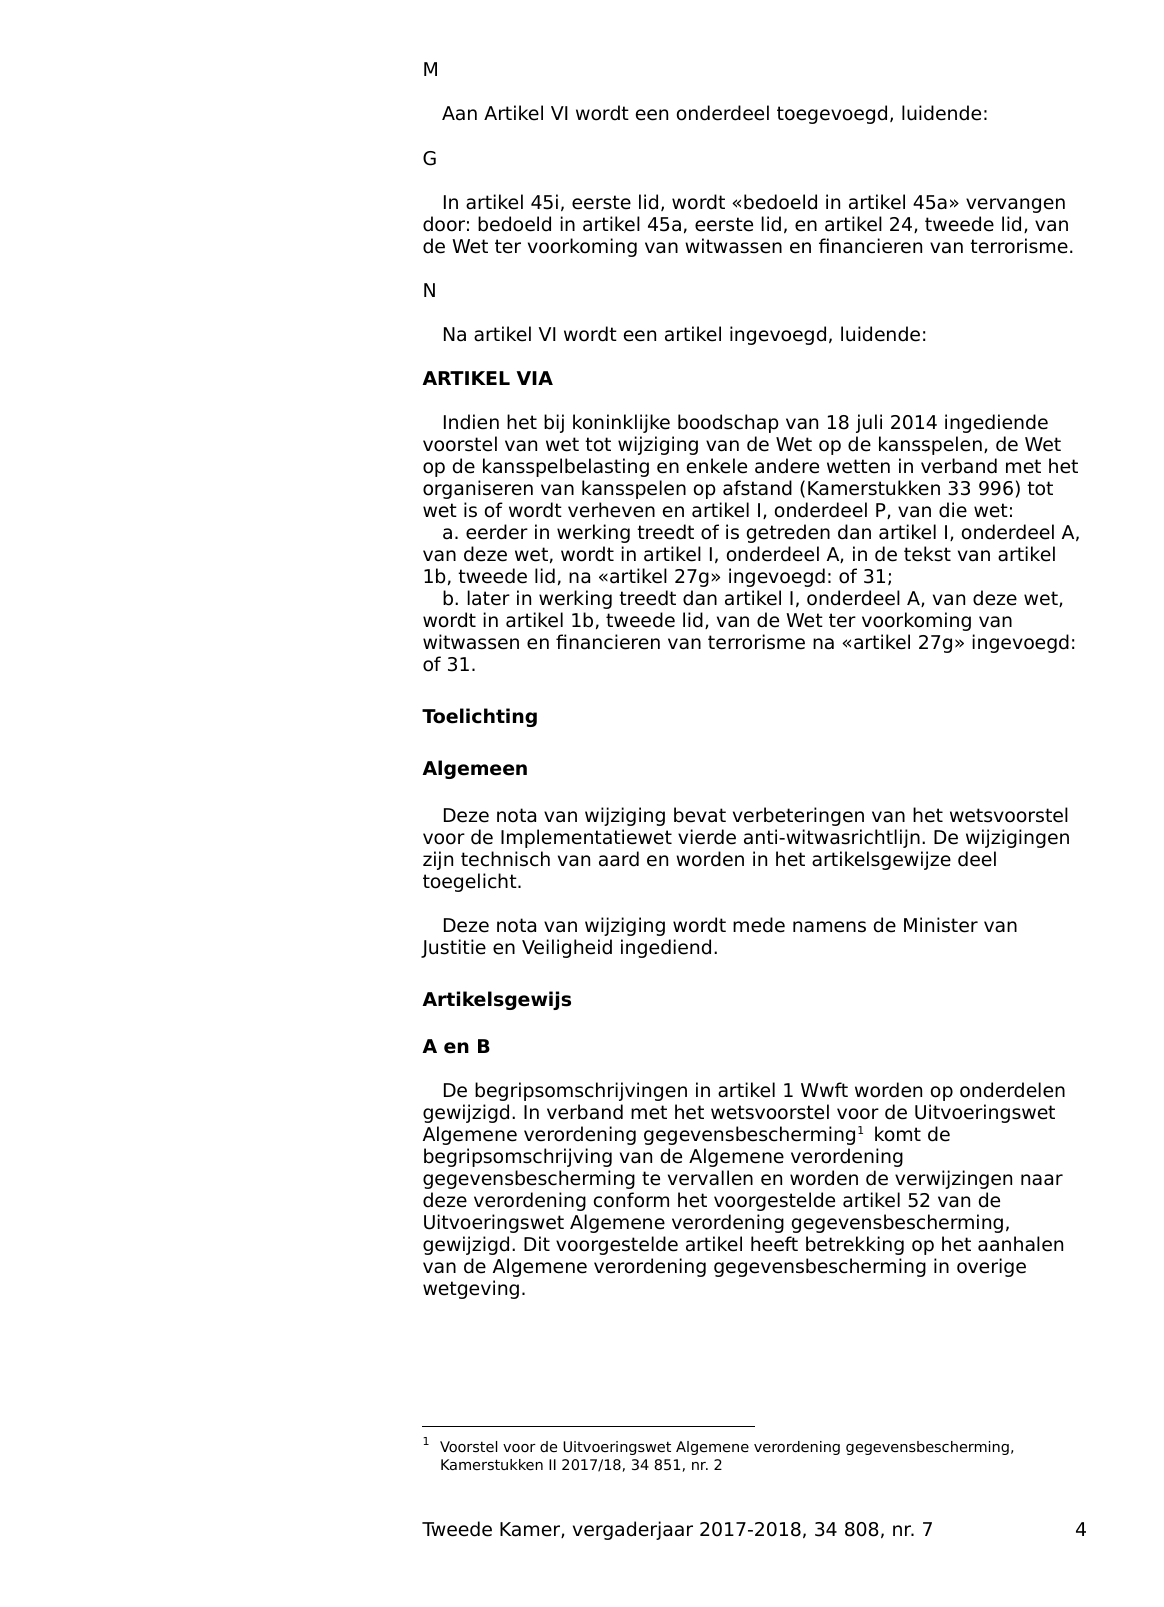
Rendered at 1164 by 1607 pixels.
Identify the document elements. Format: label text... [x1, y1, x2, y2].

text Deze nota van wijziging wordt mede namens de Minister van Justitie en Veiligheid ingediend. [422, 915, 1087, 959]
text Indien het bij koninklijke boodschap van 18 juli 2014 ingediende voorstel van wet tot wijziging van de Wet op de kansspelen, de Wet op de kansspelbelasting en enkele andere wetten in verband met het organiseren van kansspelen op afstand (Kamerstukken 33 996) tot wet is of wordt verheven en artikel I, onderdeel P, van die wet: [422, 412, 1087, 522]
text In artikel 45i, eerste lid, wordt «bedoeld in artikel 45a» vervangen door: bedoeld in artikel 45a, eerste lid, en artikel 24, tweede lid, van de Wet ter voorkoming van witwassen en financieren van terrorisme. [422, 192, 1087, 257]
text a. eerder in werking treedt of is getreden dan artikel I, onderdeel A, van deze wet, wordt in artikel I, onderdeel A, in de tekst van artikel 1b, tweede lid, na «artikel 27g» ingevoegd: of 31; [422, 522, 1087, 588]
text De begripsomschrijvingen in artikel 1 Wwft worden op onderdelen gewijzigd. In verband met het wetsvoorstel voor de Uitvoeringswet Algemene verordening gegevensbescherming komt de begripsomschrijving van de Algemene verordening gegevensbescherming te vervallen en worden de verwijzingen naar deze verordening conform het voorgestelde artikel 52 van de Uitvoeringswet Algemene verordening gegevensbescherming, gewijzigd. Dit voorgestelde artikel heeft betrekking op het aanhalen van de Algemene verordening gegevensbescherming in overige wetgeving. [422, 1080, 1087, 1300]
subtitle Artikelsgewijs [422, 989, 1087, 1011]
text Na artikel VI wordt een artikel ingevoegd, luidende: [422, 324, 1087, 346]
text b. later in werking treedt dan artikel I, onderdeel A, van deze wet, wordt in artikel 1b, tweede lid, van de Wet ter voorkoming van witwassen en financieren van terrorisme na «artikel 27g» ingevoegd: of 31. [422, 588, 1087, 676]
subtitle M [422, 59, 1087, 81]
subtitle N [422, 280, 1087, 302]
subtitle Toelichting [422, 706, 1087, 728]
text Aan Artikel VI wordt een onderdeel toegevoegd, luidende: [422, 103, 1087, 125]
subtitle G [422, 147, 1087, 169]
subtitle ARTIKEL VIA [422, 368, 1087, 390]
text Deze nota van wijziging bevat verbeteringen van het wetsvoorstel voor de Implementatiewet vierde anti-witwasrichtlijn. De wijzigingen zijn technisch van aard en worden in het artikelsgewijze deel toegelicht. [422, 805, 1087, 893]
subtitle A en B [422, 1036, 1087, 1058]
text Voorstel voor de Uitvoeringswet Algemene verordening gegevensbescherming, Kamerstukken II 2017/18, 34 851, nr. 2 [422, 1435, 1087, 1474]
subtitle Algemeen [422, 758, 1087, 780]
